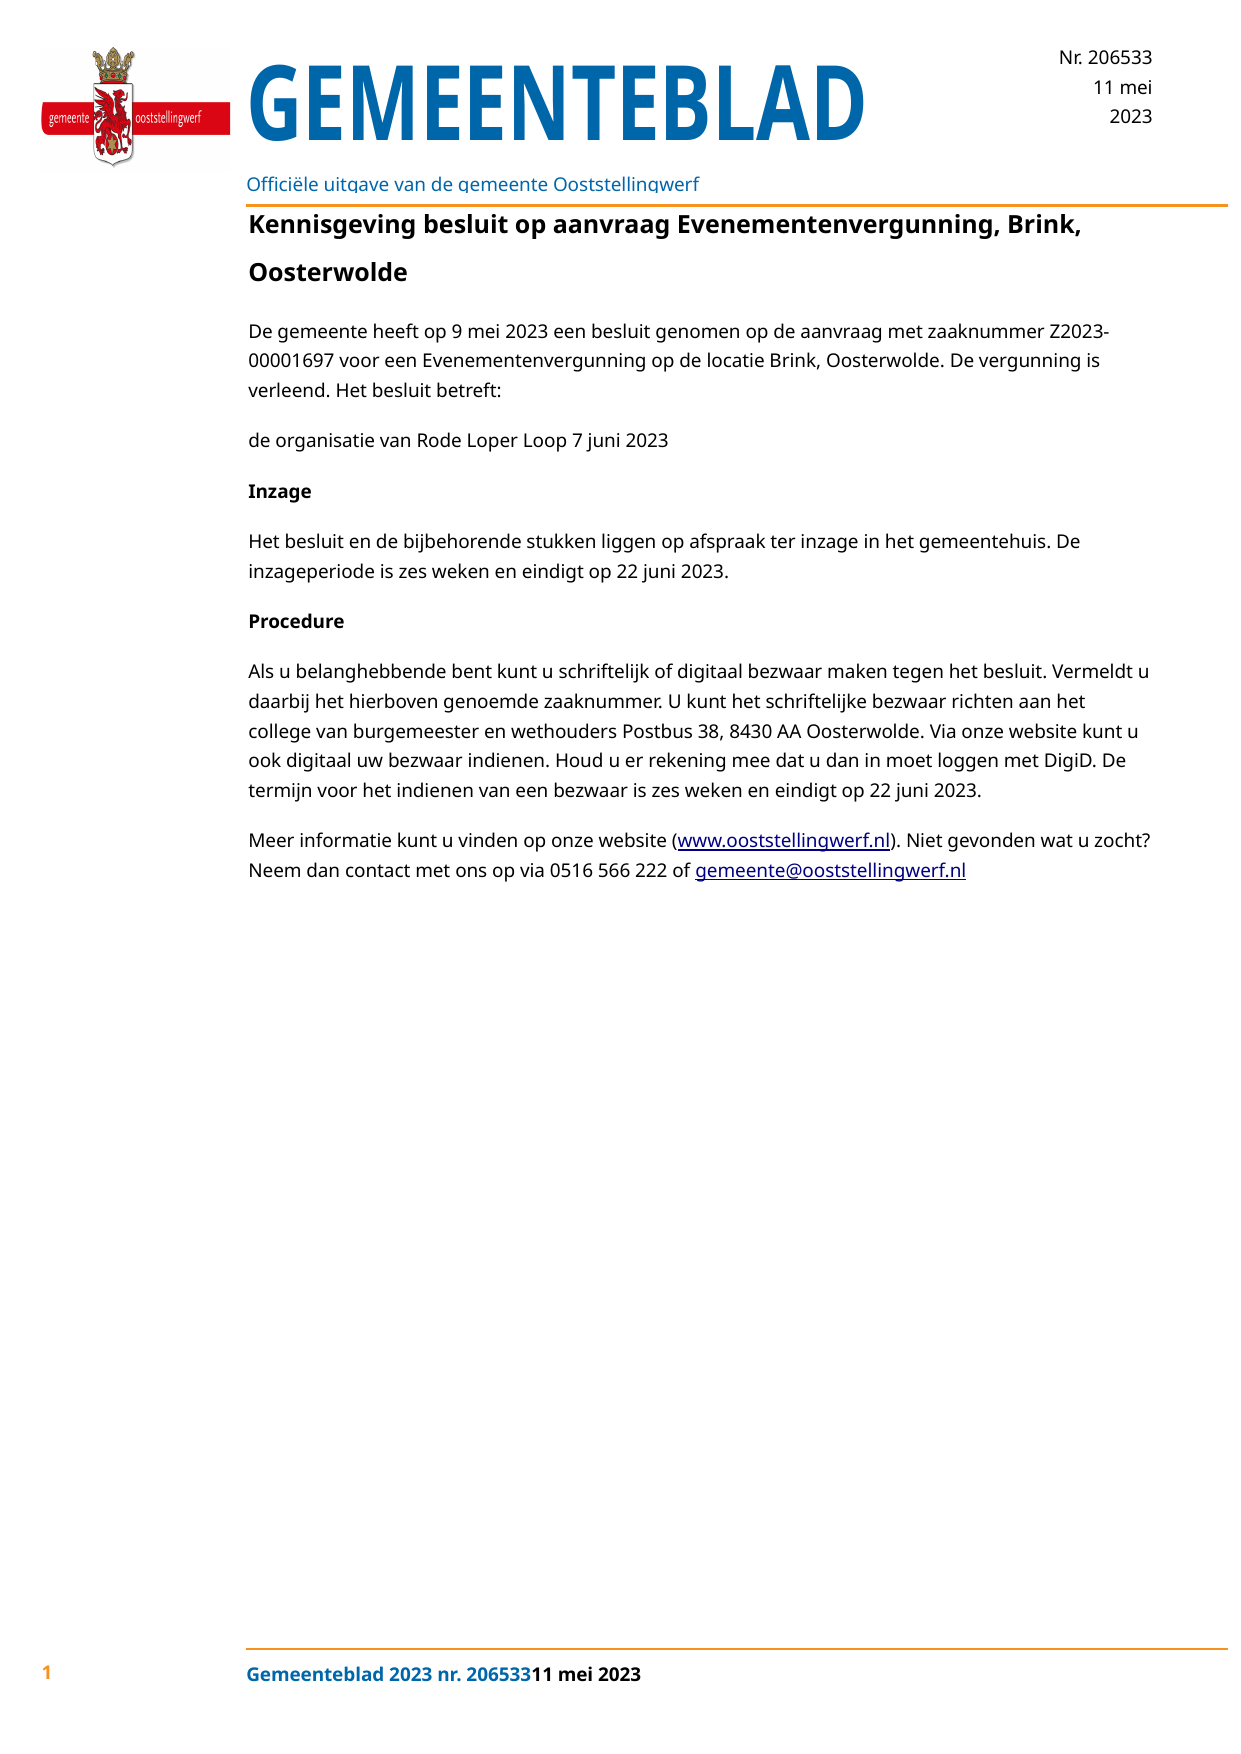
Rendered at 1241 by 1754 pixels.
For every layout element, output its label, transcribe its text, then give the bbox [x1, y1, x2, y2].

text de organisatie van Rode Loper Loop 7 juni 2023 [248, 427, 1152, 453]
text Het besluit en de bijbehorende stukken liggen op afspraak ter inzage in het gemeentehuis. De inzageperiode is zes weken en eindigt op 22 juni 2023. [248, 528, 1152, 584]
text Kennisgeving besluit op aanvraag Evenementenvergunning, Brink, Oosterwolde [248, 207, 1152, 288]
text Als u belanghebbende bent kunt u schriftelijk of digitaal bezwaar maken tegen het besluit. Vermeldt u daarbij het hierboven genoemde zaaknummer. U kunt het schriftelijke bezwaar richten aan het college van burgemeester en wethouders Postbus 38, 8430 AA Oosterwolde. Via onze website kunt u ook digitaal uw bezwaar indienen. Houd u er rekening mee dat u dan in moet loggen met DigiD. De termijn voor het indienen van een bezwaar is zes weken en eindigt op 22 juni 2023. [248, 659, 1152, 803]
picture [41, 47, 231, 172]
text Meer informatie kunt u vinden op onze website (www.ooststellingwerf.nl). Niet gevonden wat u zocht? Neem dan contact met ons op via 0516 566 222 of gemeente@ooststellingwerf.nl [248, 827, 1152, 883]
text Inzage [248, 478, 1152, 504]
text De gemeente heeft op 9 mei 2023 een besluit genomen op de aanvraag met zaaknummer Z2023-00001697 voor een Evenementenvergunning op de locatie Brink, Oosterwolde. De vergunning is verleend. Het besluit betreft: [248, 318, 1152, 403]
text Procedure [248, 608, 1152, 634]
